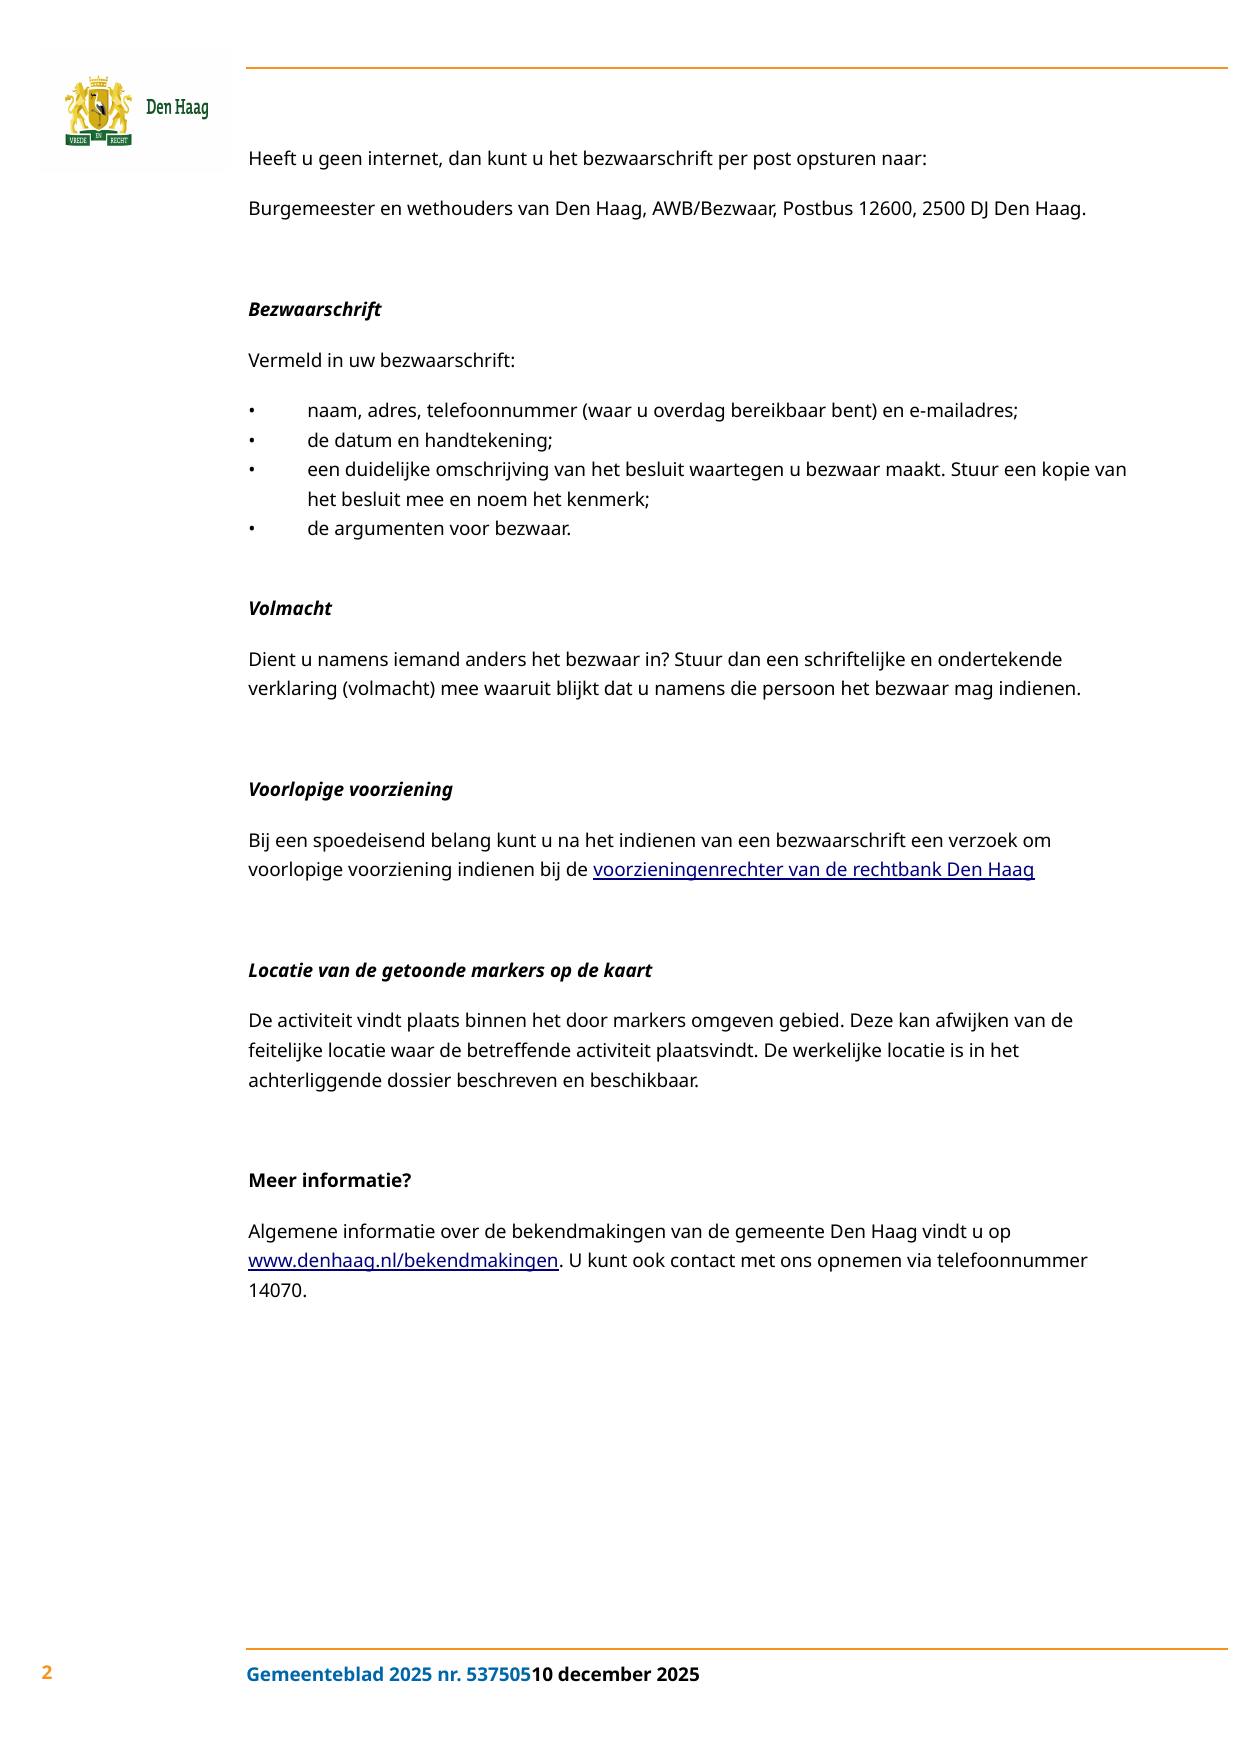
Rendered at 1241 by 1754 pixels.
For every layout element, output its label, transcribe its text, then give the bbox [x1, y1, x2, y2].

text Locatie van de getoonde markers op de kaart [248, 957, 1152, 983]
list naam, adres, telefoonnummer (waar u overdag bereikbaar bent) en e-mailadres; [248, 397, 1152, 423]
text Dient u namens iemand anders het bezwaar in? Stuur dan een schriftelijke en ondertekende verklaring (volmacht) mee waaruit blijkt dat u namens die persoon het bezwaar mag indienen. [248, 646, 1152, 701]
text Vermeld in uw bezwaarschrift: [248, 347, 1152, 373]
list een duidelijke omschrijving van het besluit waartegen u bezwaar maakt. Stuur een kopie van het besluit mee en noem het kenmerk; [248, 456, 1152, 512]
text Bij een spoedeisend belang kunt u na het indienen van een bezwaarschrift een verzoek om voorlopige voorziening indienen bij de voorzieningenrechter van de rechtbank Den Haag [248, 827, 1152, 882]
picture [41, 47, 231, 172]
text Meer informatie? [248, 1168, 1152, 1193]
text Bezwaarschrift [248, 296, 1152, 322]
text Algemene informatie over de bekendmakingen van de gemeente Den Haag vindt u op www.denhaag.nl/bekendmakingen. U kunt ook contact met ons opnemen via telefoonnummer 14070. [248, 1218, 1152, 1303]
text Voorlopige voorziening [248, 776, 1152, 802]
list de datum en handtekening; [248, 427, 1152, 453]
text De activiteit vindt plaats binnen het door markers omgeven gebied. Deze kan afwijken van de feitelijke locatie waar de betreffende activiteit plaatsvindt. De werkelijke locatie is in het achterliggende dossier beschreven en beschikbaar. [248, 1008, 1152, 1093]
text Volmacht [248, 596, 1152, 621]
text Burgemeester en wethouders van Den Haag, AWB/Bezwaar, Postbus 12600, 2500 DJ Den Haag. [248, 196, 1152, 221]
text Heeft u geen internet, dan kunt u het bezwaarschrift per post opsturen naar: [248, 145, 1152, 171]
list de argumenten voor bezwaar. [248, 516, 1152, 541]
